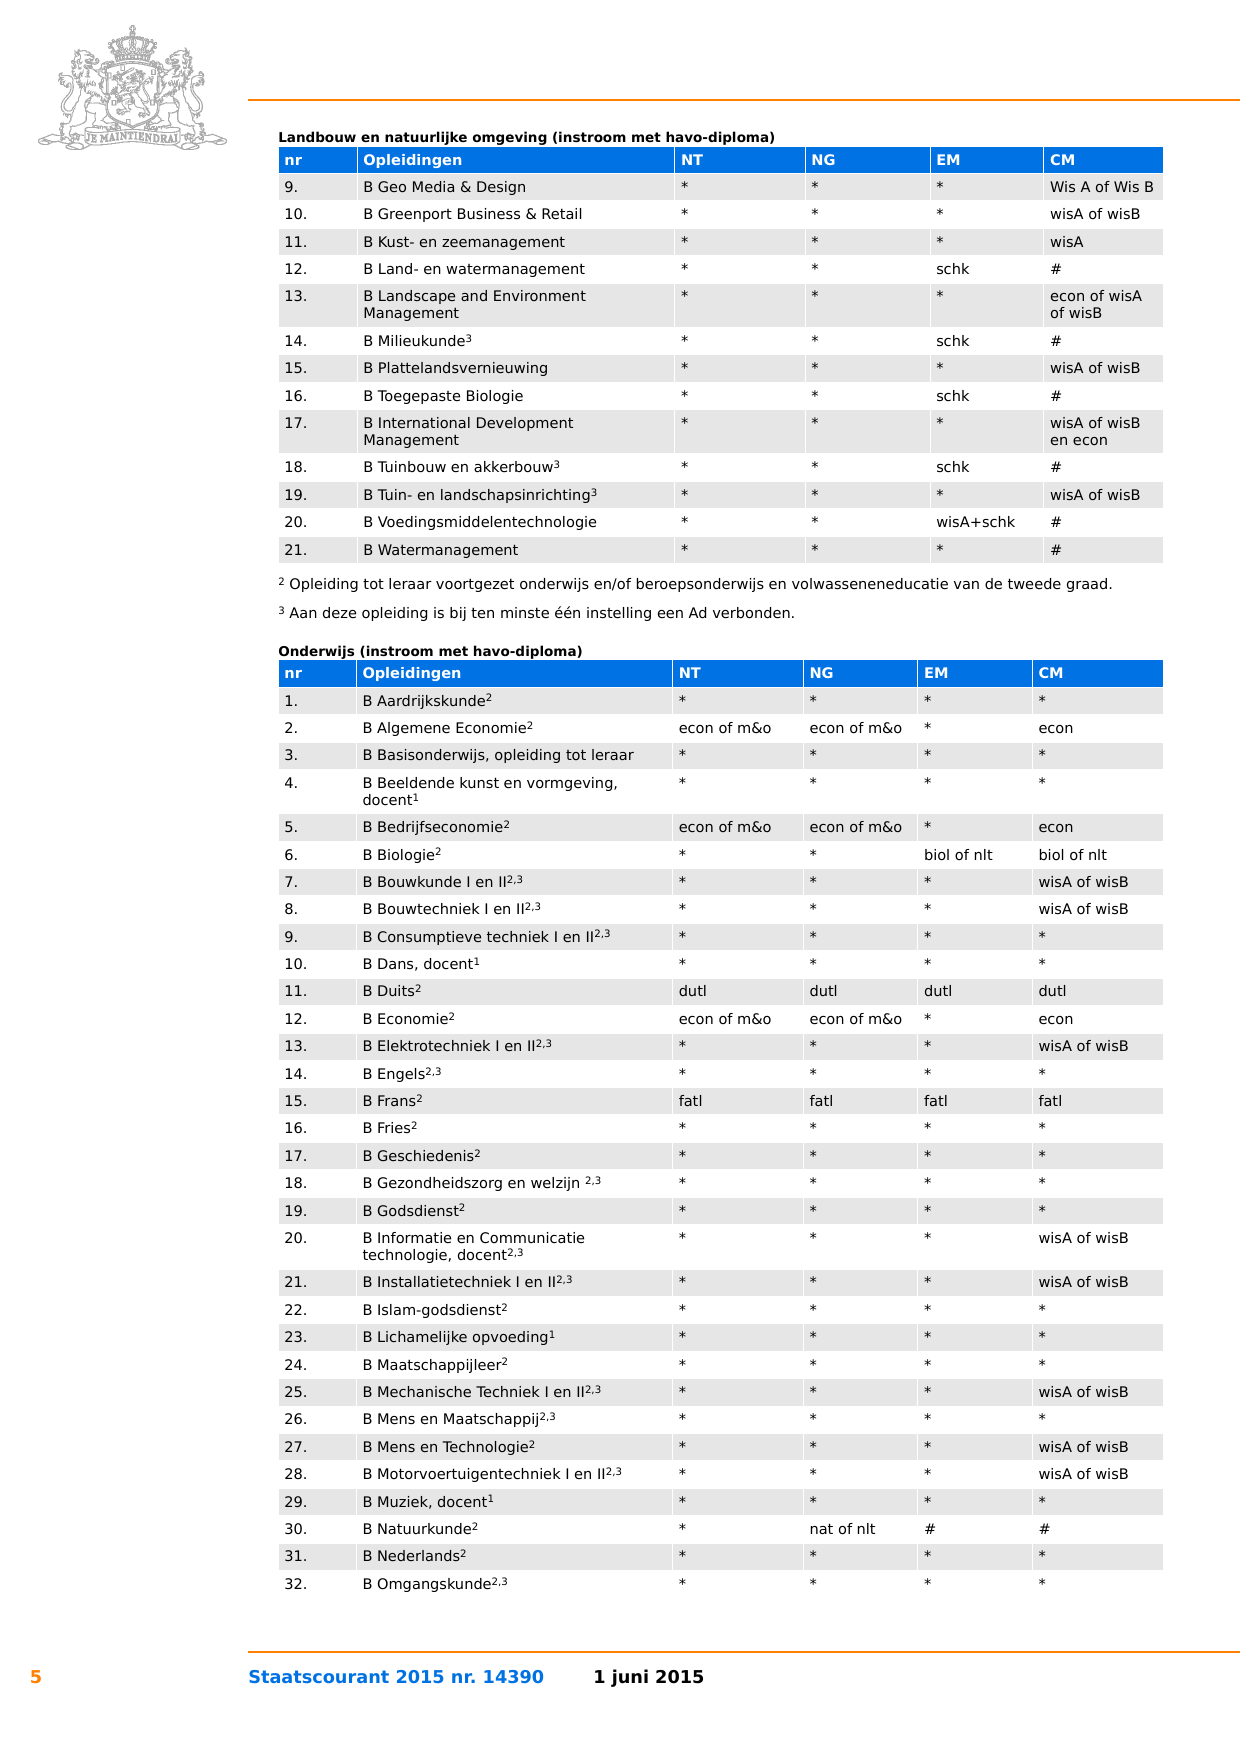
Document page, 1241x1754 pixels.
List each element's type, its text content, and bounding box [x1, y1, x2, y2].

table_cell * [918, 688, 1032, 714]
table_cell B Mechanische Techniek I en II2,3 [357, 1379, 672, 1406]
table_cell * [804, 951, 917, 978]
table_cell econ of m&o [804, 1006, 917, 1032]
table_cell fatl [918, 1088, 1032, 1114]
table_cell * [804, 842, 917, 868]
table_cell B Muziek, docent1 [357, 1489, 672, 1515]
table_cell * [804, 770, 917, 813]
table_cell * [673, 842, 803, 868]
table_cell * [806, 383, 930, 409]
table_cell B Duits2 [357, 979, 672, 1005]
table_cell * [804, 1407, 917, 1433]
table_cell 19. [279, 482, 357, 508]
table_cell B Landscape and Environment Management [358, 284, 674, 327]
table_cell * [918, 1270, 1032, 1296]
table_cell * [931, 229, 1043, 255]
table_cell * [1033, 1170, 1163, 1197]
table_cell nr [279, 147, 357, 173]
table_cell econ of m&o [804, 715, 917, 741]
table_cell * [931, 482, 1043, 508]
table_cell B Motorvoertuigentechniek I en II2,3 [357, 1461, 672, 1488]
table_cell B Greenport Business & Retail [358, 201, 674, 228]
table_cell * [804, 1270, 917, 1296]
table_cell * [806, 328, 930, 354]
table_cell * [673, 1434, 803, 1460]
table_cell * [918, 814, 1032, 841]
table_cell 2 Opleiding tot leraar voortgezet onderwijs en/of beroepsonderwijs en volwasseneneducatie van de tweede graad. 3 Aan deze opleiding is bij ten minste één instelling een Ad verbonden. [278, 564, 1163, 622]
table_cell * [1033, 1544, 1163, 1570]
table_cell 16. [279, 383, 357, 409]
table_cell 29. [279, 1489, 356, 1515]
table_cell wisA [1044, 229, 1163, 255]
table_cell * [673, 1407, 803, 1433]
table_cell * [804, 1170, 917, 1197]
table_cell * [804, 1324, 917, 1351]
table_cell 10. [279, 951, 356, 978]
table_cell * [1033, 743, 1163, 769]
table_cell B Bouwkunde I en II2,3 [357, 869, 672, 895]
table_cell 10. [279, 201, 357, 228]
table_cell CM [1044, 147, 1163, 173]
table_cell * [918, 1143, 1032, 1169]
table_cell B Economie2 [357, 1006, 672, 1032]
table_cell * [673, 1544, 803, 1570]
table_cell * [673, 896, 803, 923]
table_cell wisA of wisB [1033, 1379, 1163, 1406]
table_cell * [673, 924, 803, 950]
table_cell B Fries2 [357, 1116, 672, 1142]
table_cell econ [1033, 814, 1163, 841]
table_cell B Tuinbouw en akkerbouw3 [358, 455, 674, 481]
table_cell * [931, 355, 1043, 382]
table_cell 14. [279, 1061, 356, 1087]
table_cell wisA of wisB [1044, 201, 1163, 228]
table_cell wisA of wisB [1033, 896, 1163, 923]
table_cell B Installatietechniek I en II2,3 [357, 1270, 672, 1296]
table_cell 27. [279, 1434, 356, 1460]
table_cell # [1044, 509, 1163, 536]
table_cell B Geo Media & Design [358, 174, 674, 200]
table_cell * [675, 383, 805, 409]
table_cell 15. [279, 1088, 356, 1114]
table_cell B Frans2 [357, 1088, 672, 1114]
table_cell * [1033, 770, 1163, 813]
table_cell econ of m&o [673, 1006, 803, 1032]
table_cell * [918, 869, 1032, 895]
table_cell * [918, 1352, 1032, 1378]
table_cell schk [931, 328, 1043, 354]
table_cell * [673, 1571, 803, 1597]
table_cell * [1033, 1143, 1163, 1169]
table_cell * [918, 1407, 1032, 1433]
table_cell * [1033, 1297, 1163, 1323]
table_cell * [806, 201, 930, 228]
table_cell Opleidingen [358, 147, 674, 173]
table_cell B Engels2,3 [357, 1061, 672, 1087]
table_cell B Kust- en zeemanagement [358, 229, 674, 255]
table_cell B Gezondheidszorg en welzijn 2,3 [357, 1170, 672, 1197]
table_cell B Informatie en Communicatie technologie, docent2,3 [357, 1225, 672, 1268]
table_cell # [1044, 328, 1163, 354]
table_cell * [673, 770, 803, 813]
table_cell * [804, 1544, 917, 1570]
table_cell B Bouwtechniek I en II2,3 [357, 896, 672, 923]
table_cell 9. [279, 174, 357, 200]
table_cell * [1033, 924, 1163, 950]
table_cell wisA of wisB [1044, 355, 1163, 382]
table_cell dutl [918, 979, 1032, 1005]
table_cell * [806, 256, 930, 283]
table_cell 4. [279, 770, 356, 813]
table_cell 12. [279, 256, 357, 283]
table_cell B Land- en watermanagement [358, 256, 674, 283]
table_cell wisA of wisB [1033, 1034, 1163, 1060]
table_cell 11. [279, 979, 356, 1005]
table_cell 8. [279, 896, 356, 923]
table_cell * [673, 1461, 803, 1488]
table_cell B Plattelandsvernieuwing [358, 355, 674, 382]
table_cell * [918, 1116, 1032, 1142]
table_cell NT [675, 147, 805, 173]
table_cell 23. [279, 1324, 356, 1351]
table_cell * [931, 284, 1043, 327]
table_cell EM [918, 660, 1032, 687]
table_cell * [804, 1461, 917, 1488]
table_cell * [804, 1034, 917, 1060]
table_cell B Elektrotechniek I en II2,3 [357, 1034, 672, 1060]
table_cell 25. [279, 1379, 356, 1406]
table_cell * [918, 951, 1032, 978]
table_cell nr [279, 660, 356, 687]
table_cell 1. [279, 688, 356, 714]
table_cell * [918, 1297, 1032, 1323]
table_cell 13. [279, 1034, 356, 1060]
table_cell * [673, 1324, 803, 1351]
table_cell * [806, 455, 930, 481]
table_cell * [675, 537, 805, 563]
table_cell * [675, 482, 805, 508]
table_cell * [673, 1516, 803, 1542]
table_cell * [675, 328, 805, 354]
table_cell wisA of wisB en econ [1044, 410, 1163, 453]
table_cell dutl [673, 979, 803, 1005]
table_cell * [918, 896, 1032, 923]
table_cell wisA of wisB [1044, 482, 1163, 508]
table_cell * [918, 1544, 1032, 1570]
table_cell * [673, 951, 803, 978]
table_cell * [918, 715, 1032, 741]
table_cell schk [931, 383, 1043, 409]
table_cell * [806, 229, 930, 255]
table_cell fatl [804, 1088, 917, 1114]
table_cell * [804, 869, 917, 895]
table_cell * [806, 410, 930, 453]
table_cell 11. [279, 229, 357, 255]
table_cell B Voedingsmiddelentechnologie [358, 509, 674, 536]
table_cell B Aardrijkskunde2 [357, 688, 672, 714]
table_cell * [804, 1352, 917, 1378]
table_cell * [675, 410, 805, 453]
table_cell * [931, 537, 1043, 563]
table_cell * [918, 1061, 1032, 1087]
table_cell wisA of wisB [1033, 869, 1163, 895]
table_cell * [806, 537, 930, 563]
table_cell 17. [279, 410, 357, 453]
table_cell * [918, 770, 1032, 813]
table_cell * [804, 1489, 917, 1515]
table_cell NG [804, 660, 917, 687]
table_cell fatl [673, 1088, 803, 1114]
table_cell wisA of wisB [1033, 1434, 1163, 1460]
table_cell 13. [279, 284, 357, 327]
table_cell 21. [279, 1270, 356, 1296]
table_cell 5. [279, 814, 356, 841]
table_cell econ of m&o [673, 715, 803, 741]
table_cell B Dans, docent1 [357, 951, 672, 978]
table_cell 22. [279, 1297, 356, 1323]
table_cell B Milieukunde3 [358, 328, 674, 354]
table_cell * [675, 284, 805, 327]
table_cell * [918, 1571, 1032, 1597]
table_cell * [1033, 1571, 1163, 1597]
table_cell econ [1033, 1006, 1163, 1032]
table_cell * [675, 256, 805, 283]
table_cell * [806, 355, 930, 382]
table_cell * [804, 1225, 917, 1268]
table_cell B Tuin- en landschapsinrichting3 [358, 482, 674, 508]
table_cell 3. [279, 743, 356, 769]
table_cell B Geschiedenis2 [357, 1143, 672, 1169]
table_cell * [675, 509, 805, 536]
table_cell # [1044, 455, 1163, 481]
table_cell * [673, 1489, 803, 1515]
table_cell NG [806, 147, 930, 173]
table_cell 9. [279, 924, 356, 950]
table_cell wisA of wisB [1033, 1225, 1163, 1268]
table_cell * [806, 482, 930, 508]
table_cell * [675, 355, 805, 382]
table_cell B Godsdienst2 [357, 1198, 672, 1224]
table_cell B International Development Management [358, 410, 674, 453]
table_cell B Islam-godsdienst2 [357, 1297, 672, 1323]
table_cell 16. [279, 1116, 356, 1142]
table_cell * [673, 1034, 803, 1060]
table_cell * [931, 174, 1043, 200]
table_cell * [673, 1352, 803, 1378]
table_cell * [673, 1297, 803, 1323]
table_cell * [1033, 1116, 1163, 1142]
table_cell * [1033, 1352, 1163, 1378]
table_cell * [931, 201, 1043, 228]
table_cell * [1033, 1489, 1163, 1515]
table_cell * [804, 1116, 917, 1142]
table_cell 21. [279, 537, 357, 563]
table_cell 20. [279, 509, 357, 536]
table_cell * [918, 1225, 1032, 1268]
table_cell B Natuurkunde2 [357, 1516, 672, 1542]
table_cell 24. [279, 1352, 356, 1378]
table_cell * [804, 1297, 917, 1323]
table_cell # [1044, 256, 1163, 283]
table_cell * [804, 924, 917, 950]
table_cell 31. [279, 1544, 356, 1570]
table_cell * [918, 1006, 1032, 1032]
table_cell econ of m&o [804, 814, 917, 841]
table_cell * [804, 896, 917, 923]
table_cell # [1044, 537, 1163, 563]
table_cell B Lichamelijke opvoeding1 [357, 1324, 672, 1351]
table_cell B Algemene Economie2 [357, 715, 672, 741]
table_cell B Maatschappijleer2 [357, 1352, 672, 1378]
table_cell 19. [279, 1198, 356, 1224]
table_cell * [673, 869, 803, 895]
table_cell # [918, 1516, 1032, 1542]
table_cell B Toegepaste Biologie [358, 383, 674, 409]
table_cell * [918, 1034, 1032, 1060]
table_cell * [918, 1434, 1032, 1460]
table_cell 30. [279, 1516, 356, 1542]
table_cell 6. [279, 842, 356, 868]
table_cell * [1033, 1198, 1163, 1224]
table_cell 14. [279, 328, 357, 354]
table_cell dutl [1033, 979, 1163, 1005]
table_cell * [673, 743, 803, 769]
table_cell * [673, 1116, 803, 1142]
table_cell * [673, 1270, 803, 1296]
table_cell * [918, 1198, 1032, 1224]
table_cell B Nederlands2 [357, 1544, 672, 1570]
table_cell dutl [804, 979, 917, 1005]
table_cell fatl [1033, 1088, 1163, 1114]
table_cell * [1033, 1324, 1163, 1351]
table_cell Opleidingen [357, 660, 672, 687]
table_cell * [673, 1379, 803, 1406]
table_cell NT [673, 660, 803, 687]
table_cell * [673, 1170, 803, 1197]
table_cell * [918, 743, 1032, 769]
table_cell B Watermanagement [358, 537, 674, 563]
table_cell 15. [279, 355, 357, 382]
table_cell wisA of wisB [1033, 1461, 1163, 1488]
table_cell B Consumptieve techniek I en II2,3 [357, 924, 672, 950]
table_cell 20. [279, 1225, 356, 1268]
table_cell 12. [279, 1006, 356, 1032]
table_cell * [804, 1571, 917, 1597]
table_cell econ of wisA of wisB [1044, 284, 1163, 327]
table_cell * [675, 229, 805, 255]
table_cell * [675, 201, 805, 228]
table_cell 7. [279, 869, 356, 895]
table_cell * [673, 1061, 803, 1087]
table_cell * [804, 688, 917, 714]
table_cell * [918, 1170, 1032, 1197]
table_cell 18. [279, 1170, 356, 1197]
table_cell * [675, 174, 805, 200]
table_header Onderwijs (instroom met havo-diploma) [278, 644, 1163, 659]
table_cell biol of nlt [1033, 842, 1163, 868]
table_cell * [804, 1143, 917, 1169]
table_cell * [673, 1225, 803, 1268]
table_cell Wis A of Wis B [1044, 174, 1163, 200]
table_cell 26. [279, 1407, 356, 1433]
table_cell * [804, 1379, 917, 1406]
table_cell wisA+schk [931, 509, 1043, 536]
table_cell * [1033, 688, 1163, 714]
table_cell 17. [279, 1143, 356, 1169]
table_cell biol of nlt [918, 842, 1032, 868]
table_cell * [918, 1461, 1032, 1488]
table_cell * [1033, 1407, 1163, 1433]
table_cell * [804, 743, 917, 769]
table_cell * [673, 688, 803, 714]
table_cell * [806, 174, 930, 200]
table_cell * [931, 410, 1043, 453]
table_cell B Beeldende kunst en vormgeving, docent1 [357, 770, 672, 813]
table_cell wisA of wisB [1033, 1270, 1163, 1296]
table_cell econ [1033, 715, 1163, 741]
table_cell B Omgangskunde2,3 [357, 1571, 672, 1597]
table_cell econ of m&o [673, 814, 803, 841]
table_cell 2. [279, 715, 356, 741]
table_cell B Biologie2 [357, 842, 672, 868]
table_cell * [804, 1061, 917, 1087]
table_cell nat of nlt [804, 1516, 917, 1542]
table_cell CM [1033, 660, 1163, 687]
table_cell B Mens en Maatschappij2,3 [357, 1407, 672, 1433]
table_cell 18. [279, 455, 357, 481]
table_cell # [1033, 1516, 1163, 1542]
table_cell 32. [279, 1571, 356, 1597]
table_cell * [804, 1434, 917, 1460]
table_cell B Bedrijfseconomie2 [357, 814, 672, 841]
table_cell * [673, 1143, 803, 1169]
table_cell EM [931, 147, 1043, 173]
table_cell B Mens en Technologie2 [357, 1434, 672, 1460]
table_cell 28. [279, 1461, 356, 1488]
table_cell schk [931, 256, 1043, 283]
table_cell * [918, 924, 1032, 950]
table_cell * [804, 1198, 917, 1224]
table_cell * [918, 1324, 1032, 1351]
table_cell * [918, 1379, 1032, 1406]
table_cell schk [931, 455, 1043, 481]
table_cell * [675, 455, 805, 481]
table_cell * [918, 1489, 1032, 1515]
table_cell * [806, 509, 930, 536]
picture [38, 25, 227, 150]
table_cell # [1044, 383, 1163, 409]
table_cell * [673, 1198, 803, 1224]
table_header Landbouw en natuurlijke omgeving (instroom met havo-diploma) [278, 130, 1163, 146]
table_cell * [1033, 951, 1163, 978]
table_cell * [1033, 1061, 1163, 1087]
table_cell * [806, 284, 930, 327]
table_cell B Basisonderwijs, opleiding tot leraar [357, 743, 672, 769]
